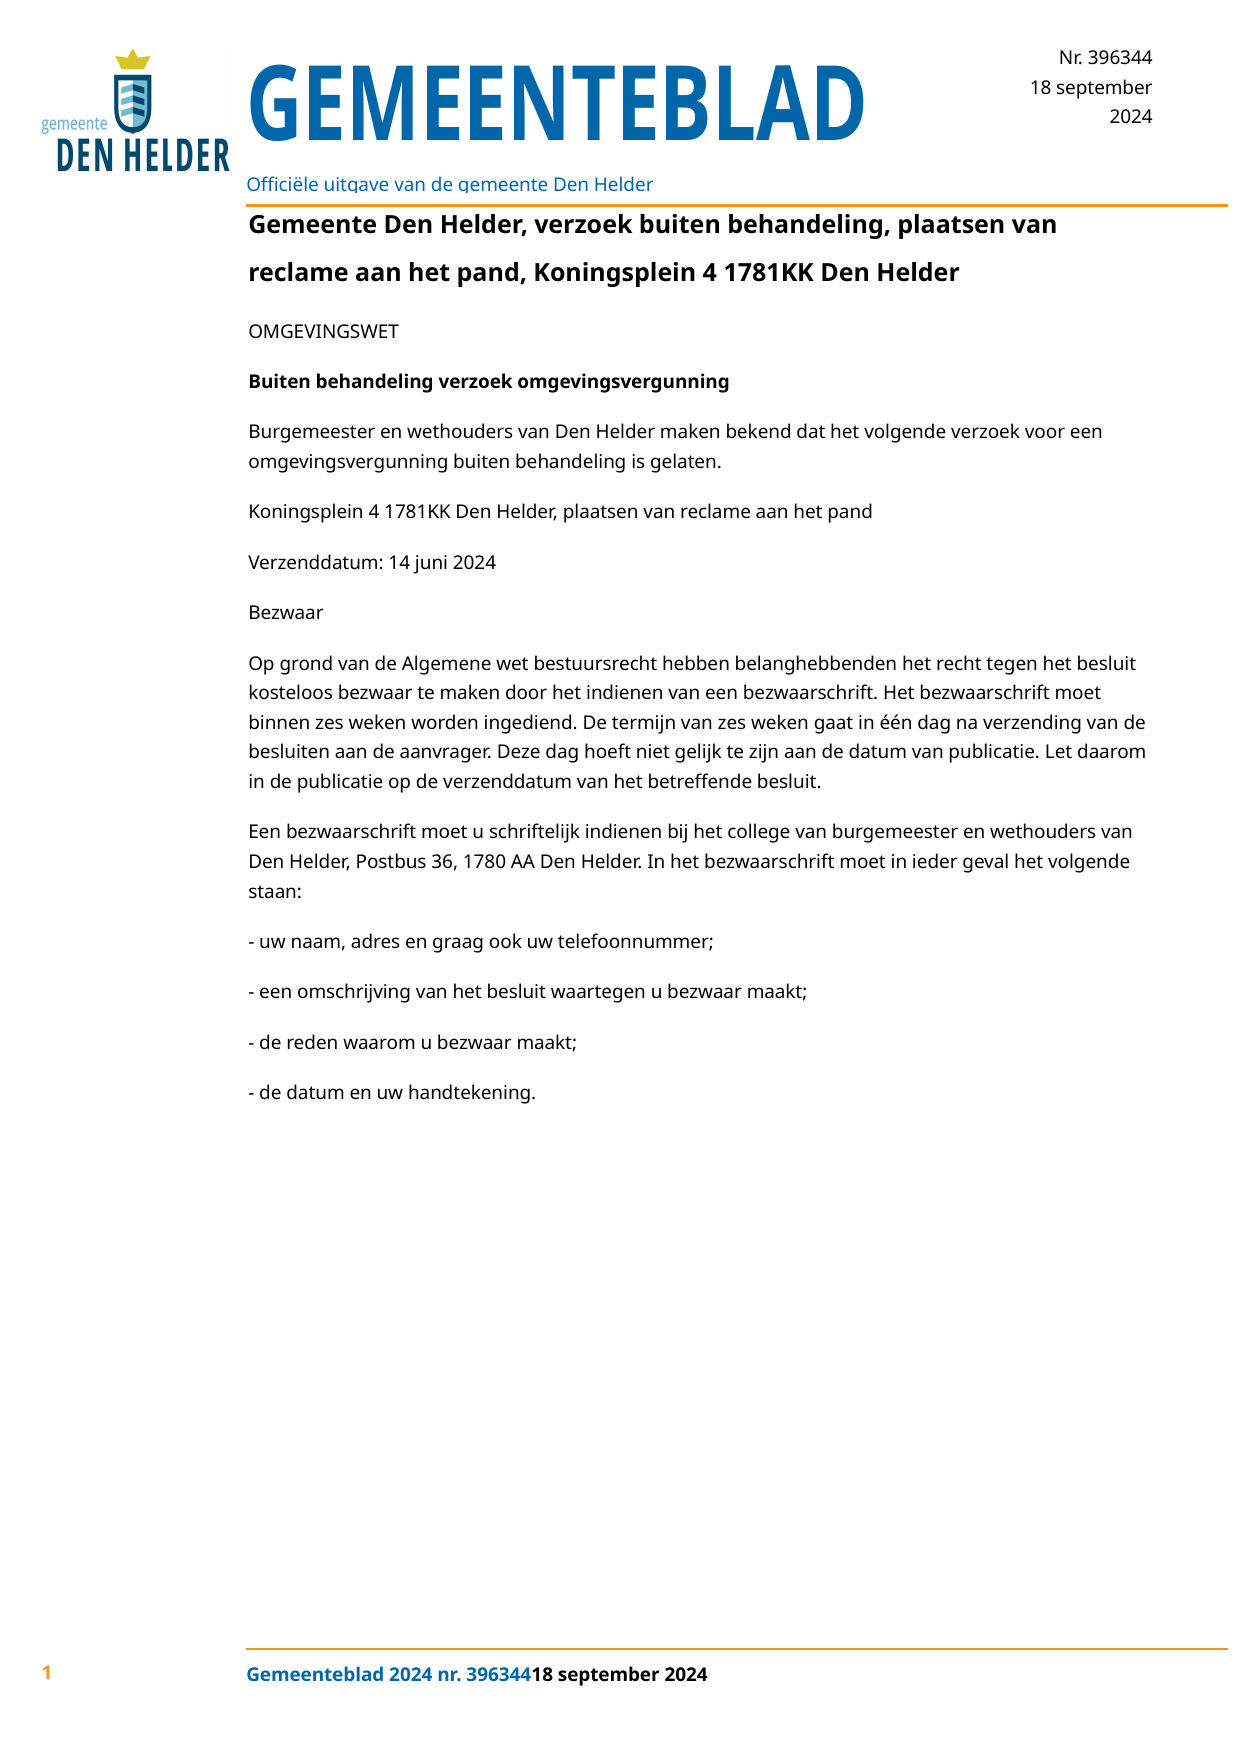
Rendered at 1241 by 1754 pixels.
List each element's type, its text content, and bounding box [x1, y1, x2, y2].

text Bezwaar [248, 599, 1152, 625]
picture [220, 160, 224, 172]
picture [63, 144, 68, 165]
picture [41, 47, 231, 172]
text Een bezwaarschrift moet u schriftelijk indienen bij het college van burgemeester en wethouders van Den Helder, Postbus 36, 1780 AA Den Helder. In het bezwaarschrift moet in ieder geval het volgende staan: [248, 819, 1152, 904]
text Verzenddatum: 14 juni 2024 [248, 549, 1152, 575]
picture [130, 157, 135, 172]
text - de reden waarom u bezwaar maakt; [248, 1029, 1152, 1055]
picture [100, 154, 106, 172]
text Gemeente Den Helder, verzoek buiten behandeling, plaatsen van reclame aan het pand, Koningsplein 4 1781KK Den Helder [248, 207, 1152, 288]
text Koningsplein 4 1781KK Den Helder, plaatsen van reclame aan het pand [248, 499, 1152, 524]
text Buiten behandeling verzoek omgevingsvergunning [248, 368, 1152, 394]
text - uw naam, adres en graag ook uw telefoonnummer; [248, 928, 1152, 954]
text OMGEVINGSWET [248, 318, 1152, 344]
text Op grond van de Algemene wet bestuursrecht hebben belanghebbenden het recht tegen het besluit kosteloos bezwaar te maken door het indienen van een bezwaarschrift. Het bezwaarschrift moet binnen zes weken worden ingediend. De termijn van zes weken gaat in één dag na verzending van de besluiten aan de aanvrager. Deze dag hoeft niet gelijk te zijn aan de datum van publicatie. Let daarom in de publicatie op de verzenddatum van het betreffende besluit. [248, 650, 1152, 794]
picture [182, 144, 187, 165]
text - een omschrijving van het besluit waartegen u bezwaar maakt; [248, 979, 1152, 1004]
text Burgemeester en wethouders van Den Helder maken bekend dat het volgende verzoek voor een omgevingsvergunning buiten behandeling is gelaten. [248, 419, 1152, 474]
text - de datum en uw handtekening. [248, 1079, 1152, 1105]
